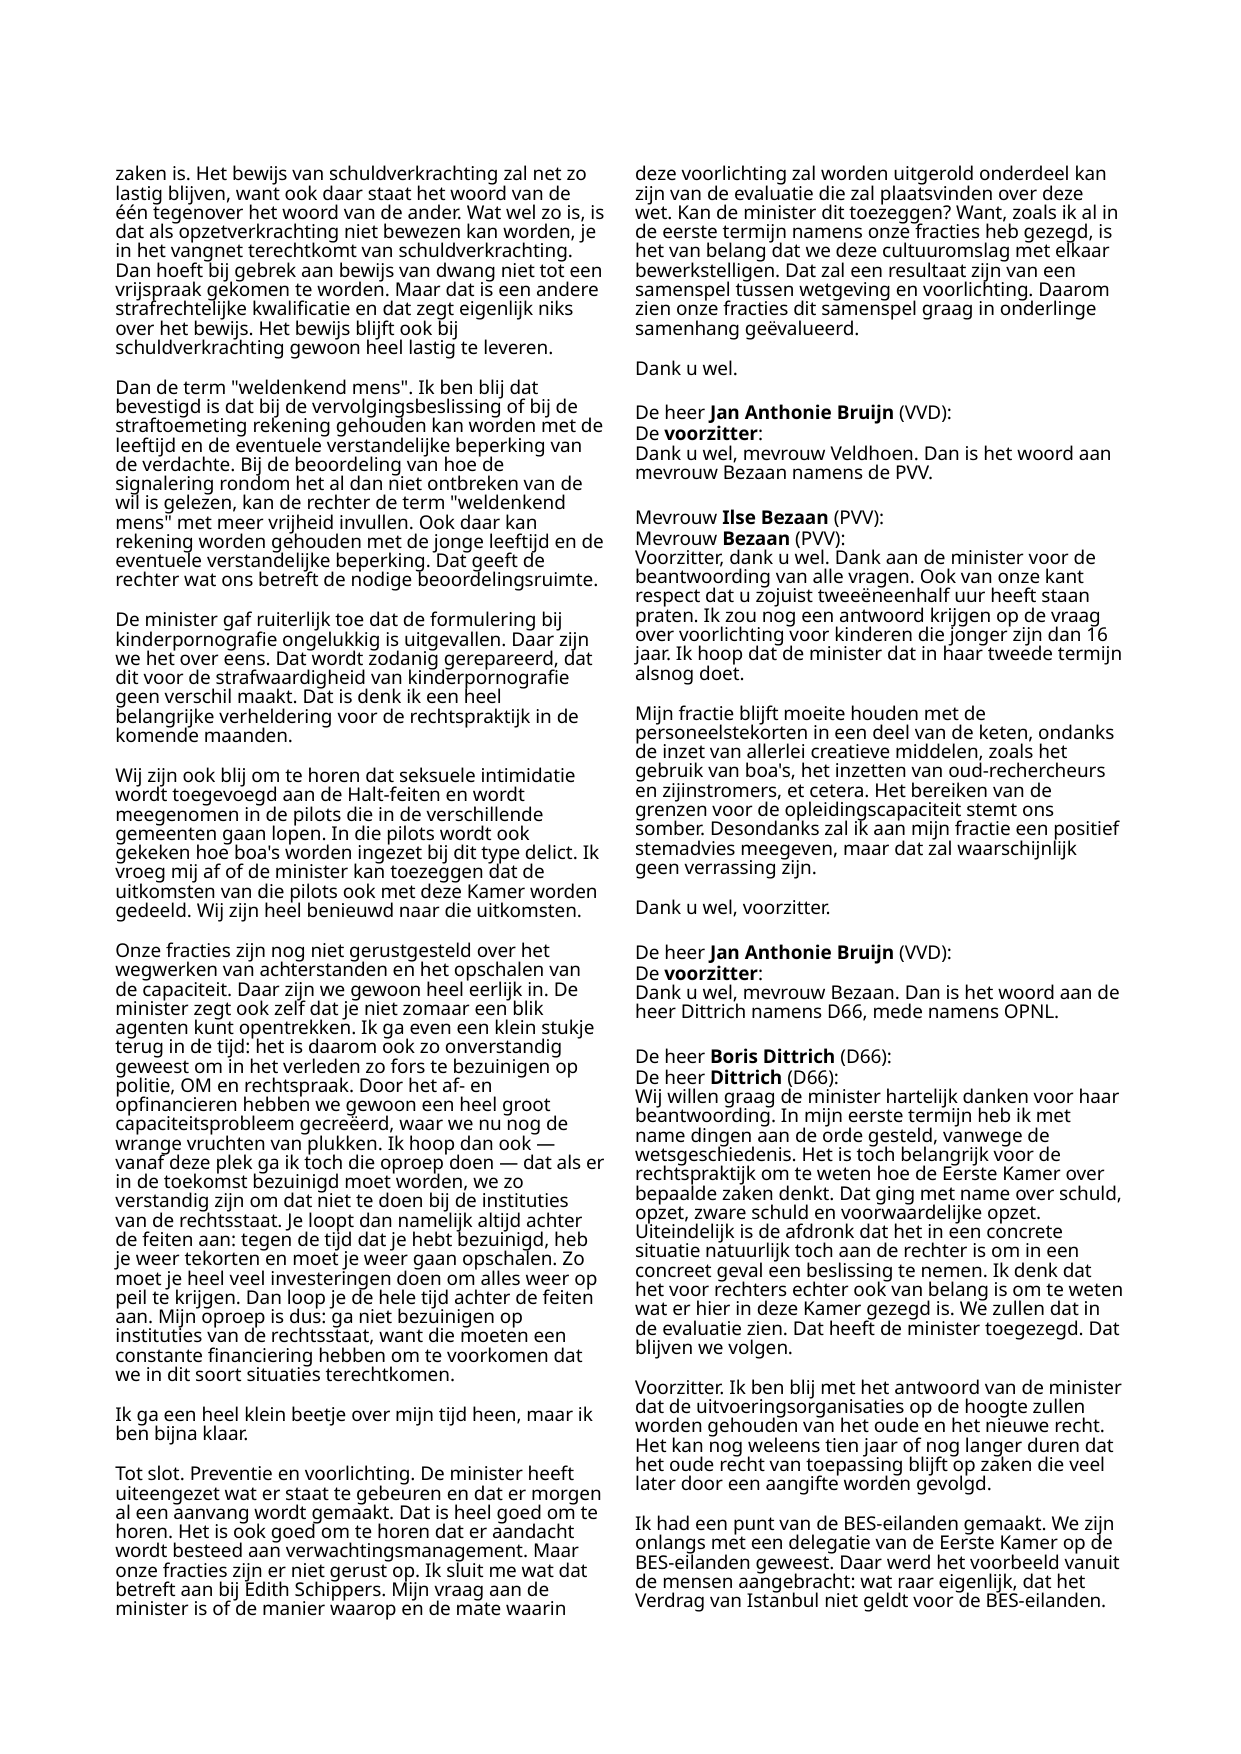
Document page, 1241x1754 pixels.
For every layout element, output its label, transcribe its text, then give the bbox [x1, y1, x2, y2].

text De heer Dittrich (D66): [635, 1069, 1125, 1088]
text Dank u wel, mevrouw Bezaan. Dan is het woord aan de heer Dittrich namens D66, mede namens OPNL. [635, 984, 1125, 1022]
text De voorzitter: [635, 964, 1125, 984]
text Voorzitter, dank u wel. Dank aan de minister voor de beantwoording van alle vragen. Ook van onze kant respect dat u zojuist tweeëneenhalf uur heeft staan praten. Ik zou nog een antwoord krijgen op de vraag over voorlichting voor kinderen die jonger zijn dan 16 jaar. Ik hoop dat de minister dat in haar tweede termijn alsnog doet. [635, 549, 1125, 684]
text Wij zijn ook blij om te horen dat seksuele intimidatie wordt toegevoegd aan de Halt-feiten en wordt meegenomen in de pilots die in de verschillende gemeenten gaan lopen. In die pilots wordt ook gekeken hoe boa's worden ingezet bij dit type delict. Ik vroeg mij af of de minister kan toezeggen dat de uitkomsten van die pilots ook met deze Kamer worden gedeeld. Wij zijn heel benieuwd naar die uitkomsten. [115, 767, 605, 921]
text Dank u wel, mevrouw Veldhoen. Dan is het woord aan mevrouw Bezaan namens de PVV. [635, 444, 1125, 483]
text Dank u wel, voorzitter. [635, 899, 1125, 918]
text Onze fracties zijn nog niet gerustgesteld over het wegwerken van achterstanden en het opschalen van de capaciteit. Daar zijn we gewoon heel eerlijk in. De minister zegt ook zelf dat je niet zomaar een blik agenten kunt opentrekken. Ik ga even een klein stukje terug in de tijd: het is daarom ook zo onverstandig geweest om in het verleden zo fors te bezuinigen op politie, OM en rechtspraak. Door het af- en opfinancieren hebben we gewoon een heel groot capaciteitsprobleem gecreëerd, waar we nu nog de wrange vruchten van plukken. Ik hoop dan ook — vanaf deze plek ga ik toch die oproep doen — dat als er in de toekomst bezuinigd moet worden, we zo verstandig zijn om dat niet te doen bij de instituties van de rechtsstaat. Je loopt dan namelijk altijd achter de feiten aan: tegen de tijd dat je hebt bezuinigd, heb je weer tekorten en moet je weer gaan opschalen. Zo moet je heel veel investeringen doen om alles weer op peil te krijgen. Dan loop je de hele tijd achter de feiten aan. Mijn oproep is dus: ga niet bezuinigen op instituties van de rechtsstaat, want die moeten een constante financiering hebben om te voorkomen dat we in dit soort situaties terechtkomen. [115, 942, 605, 1385]
text De voorzitter: [635, 425, 1125, 444]
text zaken is. Het bewijs van schuldverkrachting zal net zo lastig blijven, want ook daar staat het woord van de één tegenover het woord van de ander. Wat wel zo is, is dat als opzetverkrachting niet bewezen kan worden, je in het vangnet terechtkomt van schuldverkrachting. Dan hoeft bij gebrek aan bewijs van dwang niet tot een vrijspraak gekomen te worden. Maar dat is een andere strafrechtelijke kwalificatie en dat zegt eigenlijk niks over het bewijs. Het bewijs blijft ook bij schuldverkrachting gewoon heel lastig te leveren. [115, 165, 605, 358]
text Mevrouw Bezaan (PVV): [635, 530, 1125, 549]
text Dank u wel. [635, 359, 1125, 379]
text Ik had een punt van de BES-eilanden gemaakt. We zijn onlangs met een delegatie van de Eerste Kamer op de BES-eilanden geweest. Daar werd het voorbeeld vanuit de mensen aangebracht: wat raar eigenlijk, dat het Verdrag van Istanbul niet geldt voor de BES-eilanden. [635, 1515, 1125, 1611]
text De heer Boris Dittrich (D66): [635, 1043, 1125, 1069]
text Mijn fractie blijft moeite houden met de personeelstekorten in een deel van de keten, ondanks de inzet van allerlei creatieve middelen, zoals het gebruik van boa's, het inzetten van oud-rechercheurs en zijinstromers, et cetera. Het bereiken van de grenzen voor de opleidingscapaciteit stemt ons somber. Desondanks zal ik aan mijn fractie een positief stemadvies meegeven, maar dat zal waarschijnlijk geen verrassing zijn. [635, 704, 1125, 878]
text Wij willen graag de minister hartelijk danken voor haar beantwoording. In mijn eerste termijn heb ik met name dingen aan de orde gesteld, vanwege de wetsgeschiedenis. Het is toch belangrijk voor de rechtspraktijk om te weten hoe de Eerste Kamer over bepaalde zaken denkt. Dat ging met name over schuld, opzet, zware schuld en voorwaardelijke opzet. Uiteindelijk is de afdronk dat het in een concrete situatie natuurlijk toch aan de rechter is om in een concreet geval een beslissing te nemen. Ik denk dat het voor rechters echter ook van belang is om te weten wat er hier in deze Kamer gezegd is. We zullen dat in de evaluatie zien. Dat heeft de minister toegezegd. Dat blijven we volgen. [635, 1088, 1125, 1358]
text Voorzitter. Ik ben blij met het antwoord van de minister dat de uitvoeringsorganisaties op de hoogte zullen worden gehouden van het oude en het nieuwe recht. Het kan nog weleens tien jaar of nog langer duren dat het oude recht van toepassing blijft op zaken die veel later door een aangifte worden gevolgd. [635, 1379, 1125, 1494]
text Tot slot. Preventie en voorlichting. De minister heeft uiteengezet wat er staat te gebeuren en dat er morgen al een aanvang wordt gemaakt. Dat is heel goed om te horen. Het is ook goed om te horen dat er aandacht wordt besteed aan verwachtingsmanagement. Maar onze fracties zijn er niet gerust op. Ik sluit me wat dat betreft aan bij Edith Schippers. Mijn vraag aan de minister is of de manier waarop en de mate waarin [115, 1465, 605, 1619]
text De heer Jan Anthonie Bruijn (VVD): [635, 939, 1125, 964]
text Mevrouw Ilse Bezaan (PVV): [635, 504, 1125, 530]
text Dan de term "weldenkend mens". Ik ben blij dat bevestigd is dat bij de vervolgingsbeslissing of bij de straftoemeting rekening gehouden kan worden met de leeftijd en de eventuele verstandelijke beperking van de verdachte. Bij de beoordeling van hoe de signalering rondom het al dan niet ontbreken van de wil is gelezen, kan de rechter de term "weldenkend mens" met meer vrijheid invullen. Ook daar kan rekening worden gehouden met de jonge leeftijd en de eventuele verstandelijke beperking. Dat geeft de rechter wat ons betreft de nodige beoordelingsruimte. [115, 379, 605, 591]
text Ik ga een heel klein beetje over mijn tijd heen, maar ik ben bijna klaar. [115, 1406, 605, 1444]
text De heer Jan Anthonie Bruijn (VVD): [635, 399, 1125, 425]
text deze voorlichting zal worden uitgerold onderdeel kan zijn van de evaluatie die zal plaatsvinden over deze wet. Kan de minister dit toezeggen? Want, zoals ik al in de eerste termijn namens onze fracties heb gezegd, is het van belang dat we deze cultuuromslag met elkaar bewerkstelligen. Dat zal een resultaat zijn van een samenspel tussen wetgeving en voorlichting. Daarom zien onze fracties dit samenspel graag in onderlinge samenhang geëvalueerd. [635, 165, 1125, 339]
text De minister gaf ruiterlijk toe dat de formulering bij kinderpornografie ongelukkig is uitgevallen. Daar zijn we het over eens. Dat wordt zodanig gerepareerd, dat dit voor de strafwaardigheid van kinderpornografie geen verschil maakt. Dat is denk ik een heel belangrijke verheldering voor de rechtspraktijk in de komende maanden. [115, 611, 605, 746]
